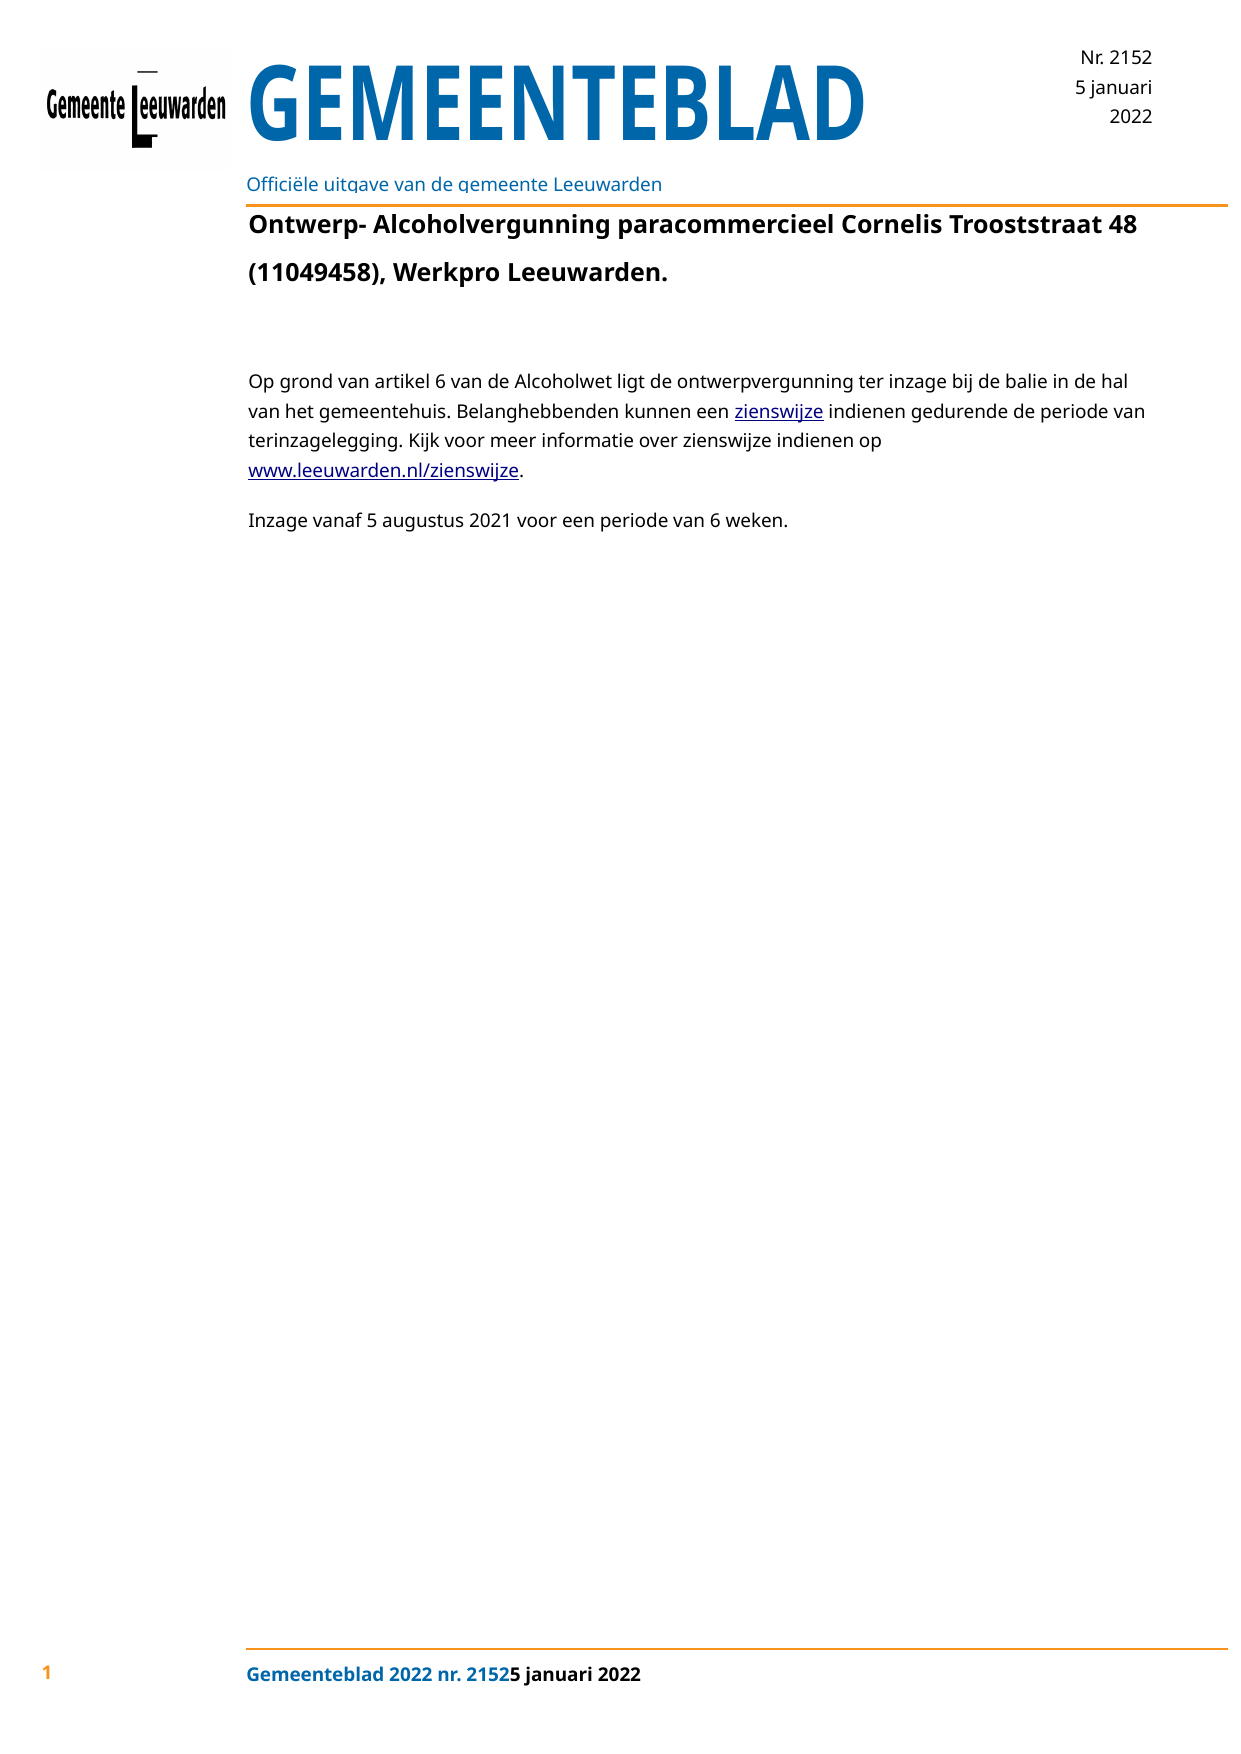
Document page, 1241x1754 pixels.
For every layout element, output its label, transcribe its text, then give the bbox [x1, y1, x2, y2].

text Inzage vanaf 5 augustus 2021 voor een periode van 6 weken. [248, 507, 1152, 533]
text Ontwerp- Alcoholvergunning paracommercieel Cornelis Trooststraat 48 (11049458), Werkpro Leeuwarden. [248, 207, 1152, 288]
text Op grond van artikel 6 van de Alcoholwet ligt de ontwerpvergunning ter inzage bij de balie in de hal van het gemeentehuis. Belanghebbenden kunnen een zienswijze indienen gedurende de periode van terinzagelegging. Kijk voor meer informatie over zienswijze indienen op www.leeuwarden.nl/zienswijze. [248, 368, 1152, 483]
picture [41, 47, 231, 172]
